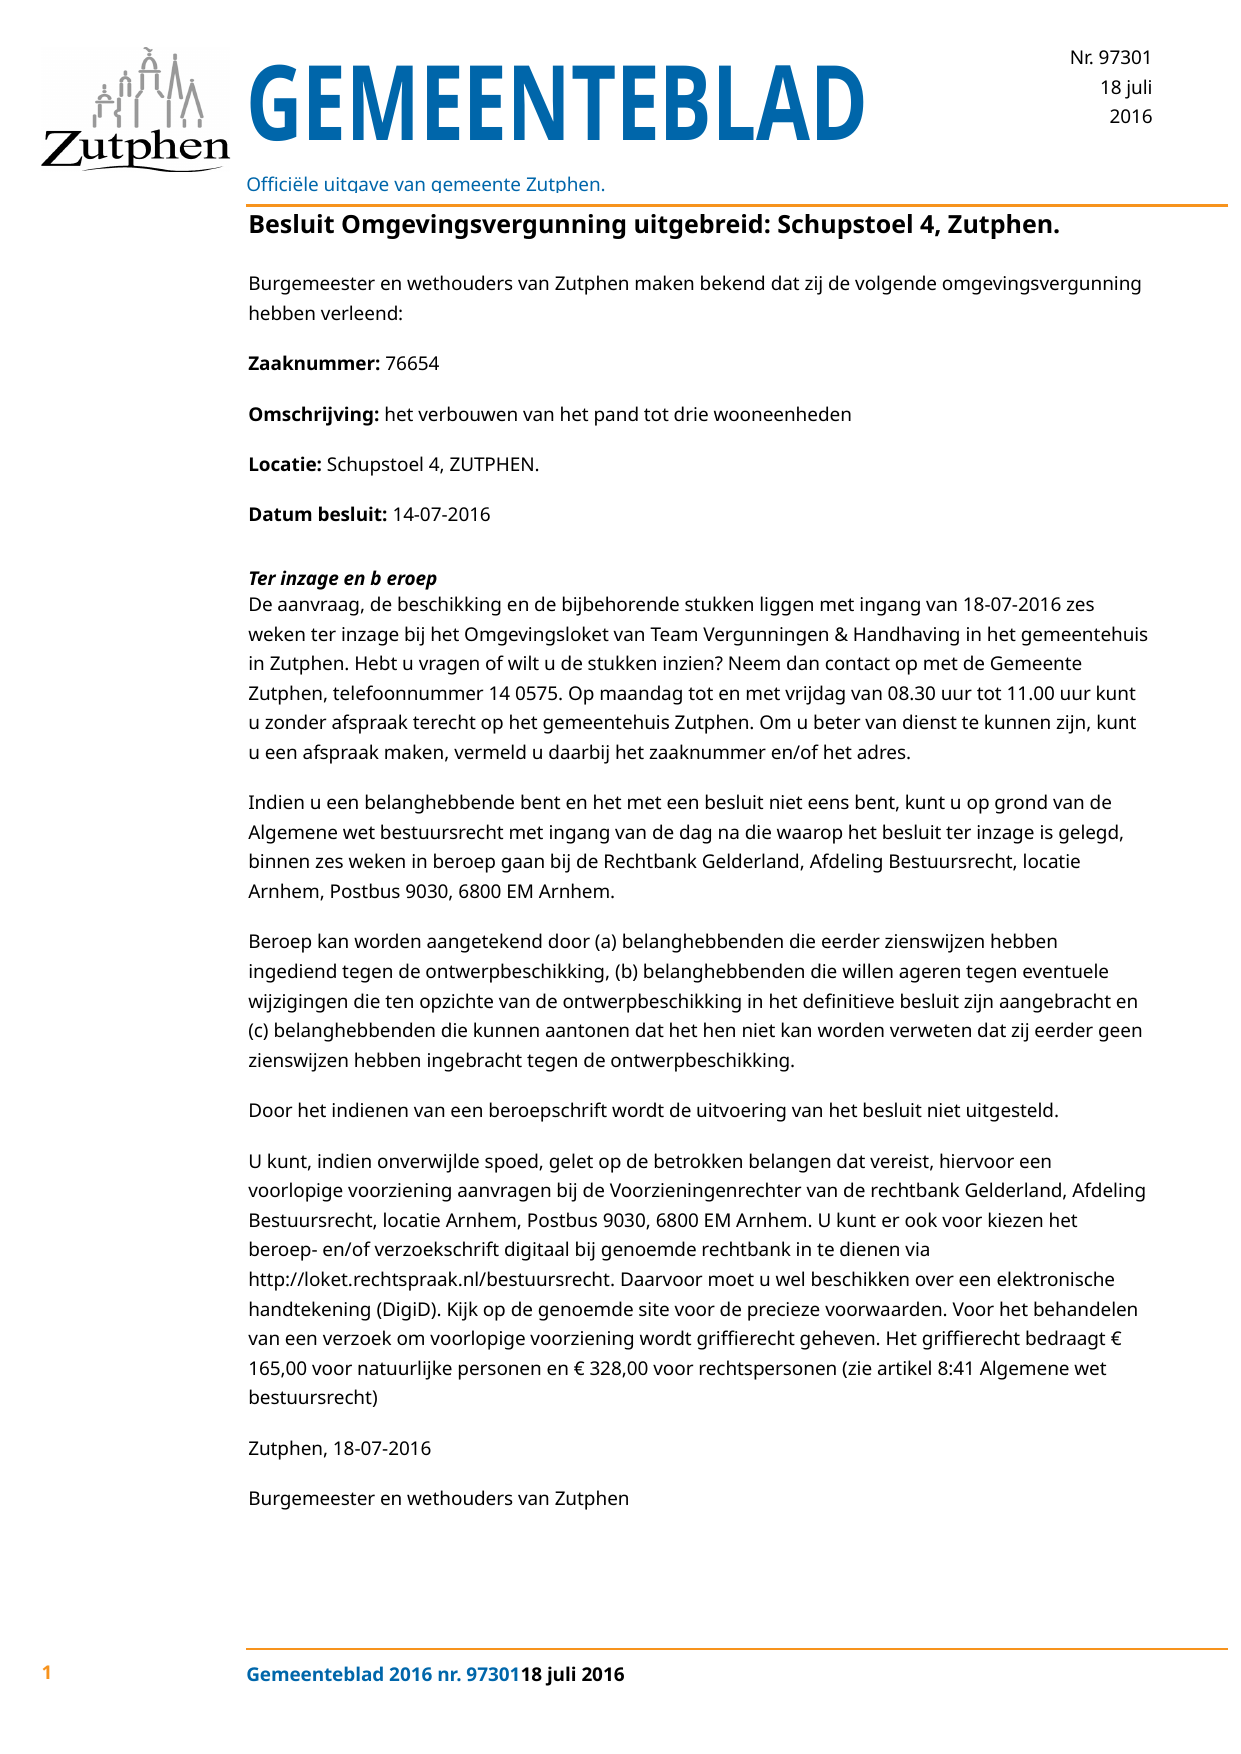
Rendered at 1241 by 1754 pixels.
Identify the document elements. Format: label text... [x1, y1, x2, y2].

text Ter inzage en b eroep [248, 566, 1152, 591]
text De aanvraag, de beschikking en de bijbehorende stukken liggen met ingang van 18-07-2016 zes weken ter inzage bij het Omgevingsloket van Team Vergunningen & Handhaving in het gemeentehuis in Zutphen. Hebt u vragen of wilt u de stukken inzien? Neem dan contact op met de Gemeente Zutphen, telefoonnummer 14 0575. Op maandag tot en met vrijdag van 08.30 uur tot 11.00 uur kunt u zonder afspraak terecht op het gemeentehuis Zutphen. Om u beter van dienst te kunnen zijn, kunt u een afspraak maken, vermeld u daarbij het zaaknummer en/of het adres. [248, 591, 1152, 765]
text Zaaknummer: 76654 [248, 350, 1152, 376]
text Omschrijving: het verbouwen van het pand tot drie wooneenheden [248, 401, 1152, 426]
text Beroep kan worden aangetekend door (a) belanghebbenden die eerder zienswijzen hebben ingediend tegen de ontwerpbeschikking, (b) belanghebbenden die willen ageren tegen eventuele wijzigingen die ten opzichte van de ontwerpbeschikking in het definitieve besluit zijn aangebracht en (c) belanghebbenden die kunnen aantonen dat het hen niet kan worden verweten dat zij eerder geen zienswijzen hebben ingebracht tegen de ontwerpbeschikking. [248, 929, 1152, 1073]
text Besluit Omgevingsvergunning uitgebreid: Schupstoel 4, Zutphen. [248, 207, 1152, 241]
text Locatie: Schupstoel 4, ZUTPHEN. [248, 451, 1152, 477]
text Burgemeester en wethouders van Zutphen maken bekend dat zij de volgende omgevingsvergunning hebben verleend: [248, 270, 1152, 326]
text Indien u een belanghebbende bent en het met een besluit niet eens bent, kunt u op grond van de Algemene wet bestuursrecht met ingang van de dag na die waarop het besluit ter inzage is gelegd, binnen zes weken in beroep gaan bij de Rechtbank Gelderland, Afdeling Bestuursrecht, locatie Arnhem, Postbus 9030, 6800 EM Arnhem. [248, 789, 1152, 904]
text Datum besluit: 14-07-2016 [248, 502, 1152, 527]
picture [41, 47, 231, 172]
text Door het indienen van een beroepschrift wordt de uitvoering van het besluit niet uitgesteld. [248, 1097, 1152, 1123]
text Burgemeester en wethouders van Zutphen [248, 1485, 1152, 1511]
text U kunt, indien onverwijlde spoed, gelet op de betrokken belangen dat vereist, hiervoor een voorlopige voorziening aanvragen bij de Voorzieningenrechter van de rechtbank Gelderland, Afdeling Bestuursrecht, locatie Arnhem, Postbus 9030, 6800 EM Arnhem. U kunt er ook voor kiezen het beroep- en/of verzoekschrift digitaal bij genoemde rechtbank in te dienen via http://loket.rechtspraak.nl/bestuursrecht. Daarvoor moet u wel beschikken over een elektronische handtekening (DigiD). Kijk op de genoemde site voor de precieze voorwaarden. Voor het behandelen van een verzoek om voorlopige voorziening wordt griffierecht geheven. Het griffierecht bedraagt € 165,00 voor natuurlijke personen en € 328,00 voor rechtspersonen (zie artikel 8:41 Algemene wet bestuursrecht) [248, 1148, 1152, 1410]
text Zutphen, 18-07-2016 [248, 1435, 1152, 1461]
